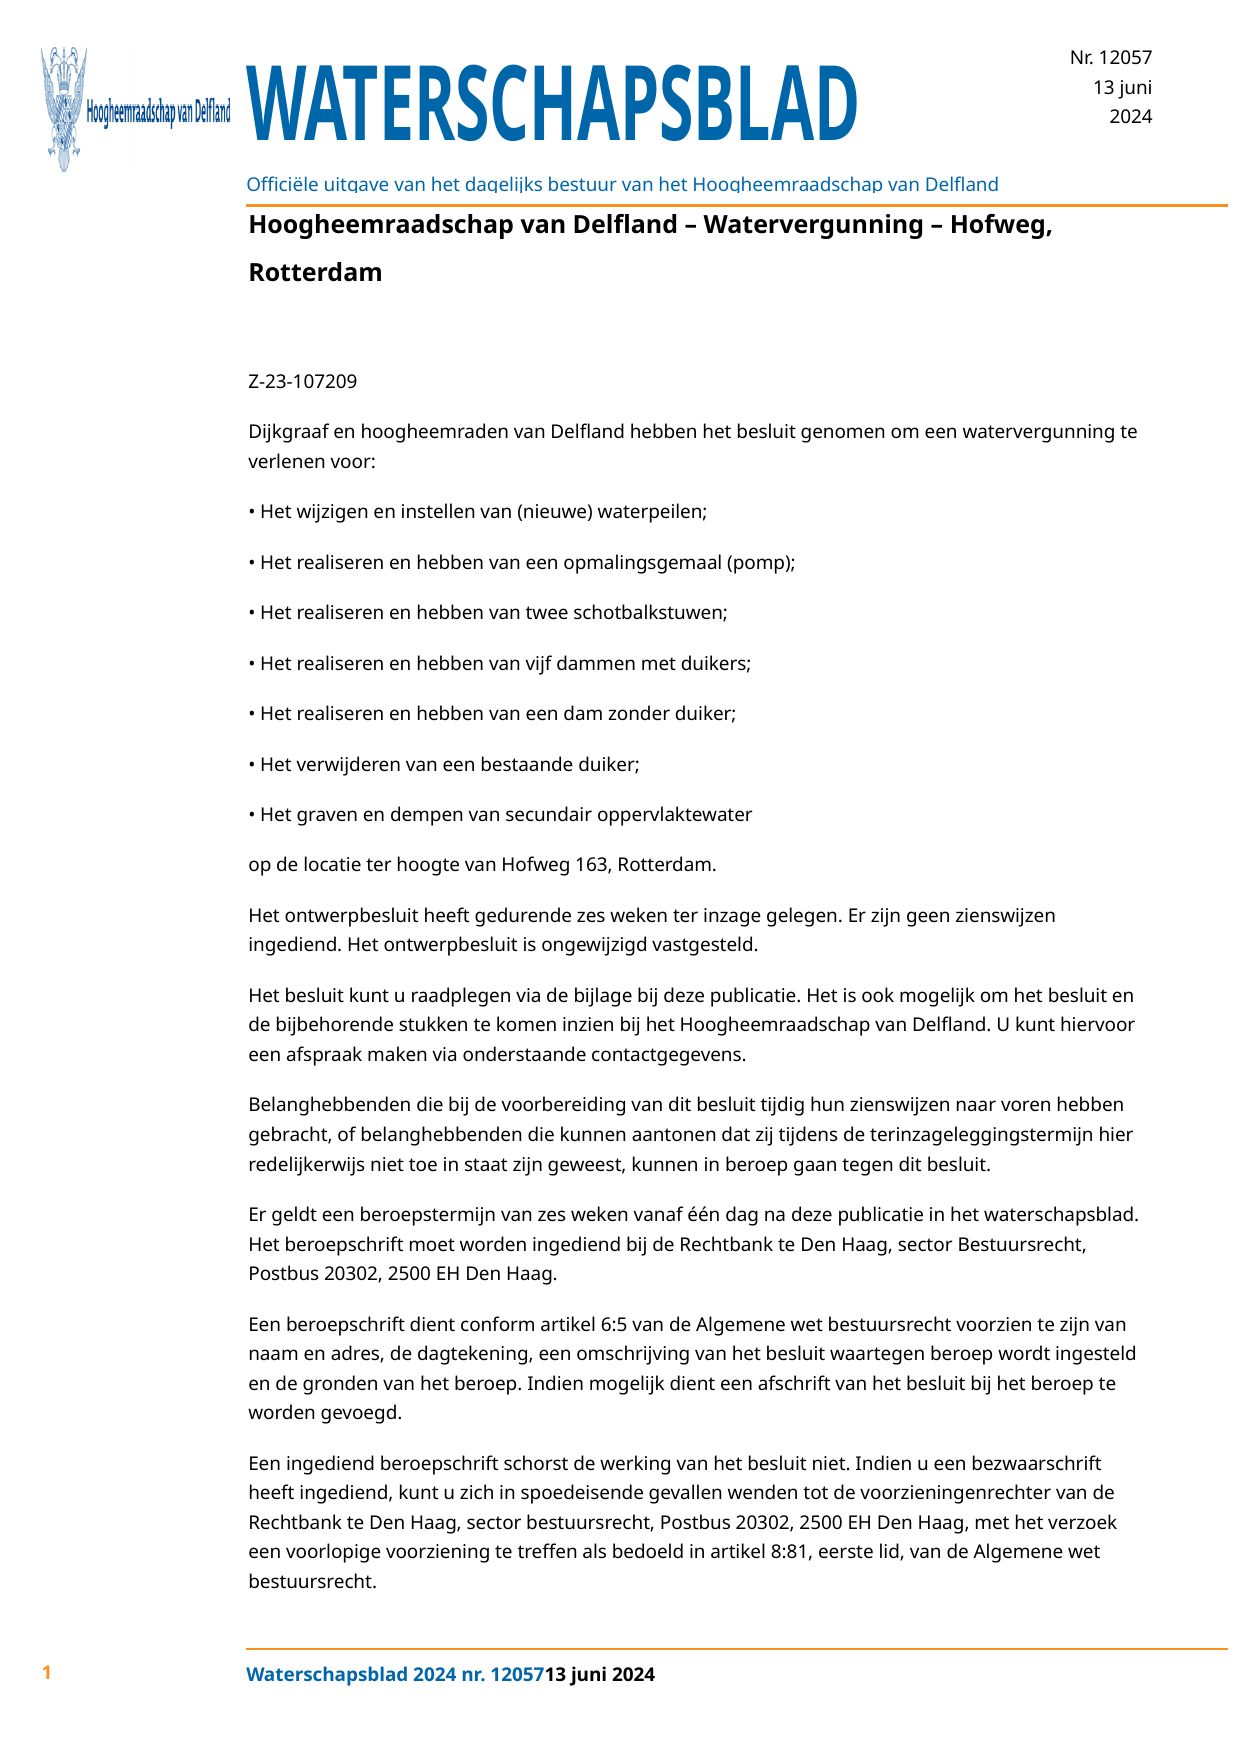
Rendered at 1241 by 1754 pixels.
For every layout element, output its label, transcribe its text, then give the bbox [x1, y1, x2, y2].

text op de locatie ter hoogte van Hofweg 163, Rotterdam. [248, 852, 1152, 877]
text Een ingediend beroepschrift schorst de werking van het besluit niet. Indien u een bezwaarschrift heeft ingediend, kunt u zich in spoedeisende gevallen wenden tot de voorzieningenrechter van de Rechtbank te Den Haag, sector bestuursrecht, Postbus 20302, 2500 EH Den Haag, met het verzoek een voorlopige voorziening te treffen als bedoeld in artikel 8:81, eerste lid, van de Algemene wet bestuursrecht. [248, 1450, 1152, 1594]
text Het ontwerpbesluit heeft gedurende zes weken ter inzage gelegen. Er zijn geen zienswijzen ingediend. Het ontwerpbesluit is ongewijzigd vastgesteld. [248, 902, 1152, 957]
text Een beroepschrift dient conform artikel 6:5 van de Algemene wet bestuursrecht voorzien te zijn van naam en adres, de dagtekening, een omschrijving van het besluit waartegen beroep wordt ingesteld en de gronden van het beroep. Indien mogelijk dient een afschrift van het besluit bij het beroep te worden gevoegd. [248, 1311, 1152, 1425]
text • Het realiseren en hebben van een opmalingsgemaal (pomp); [248, 549, 1152, 575]
text • Het wijzigen en instellen van (nieuwe) waterpeilen; [248, 499, 1152, 524]
text Het besluit kunt u raadplegen via de bijlage bij deze publicatie. Het is ook mogelijk om het besluit en de bijbehorende stukken te komen inzien bij het Hoogheemraadschap van Delfland. U kunt hiervoor een afspraak maken via onderstaande contactgegevens. [248, 982, 1152, 1067]
text • Het graven en dempen van secundair oppervlaktewater [248, 801, 1152, 827]
text • Het realiseren en hebben van vijf dammen met duikers; [248, 650, 1152, 676]
text • Het realiseren en hebben van twee schotbalkstuwen; [248, 599, 1152, 625]
text Hoogheemraadschap van Delfland – Watervergunning – Hofweg, Rotterdam [248, 207, 1152, 288]
text Z-23-107209 [248, 368, 1152, 394]
picture [41, 47, 231, 172]
text • Het realiseren en hebben van een dam zonder duiker; [248, 700, 1152, 726]
text • Het verwijderen van een bestaande duiker; [248, 751, 1152, 777]
text Dijkgraaf en hoogheemraden van Delfland hebben het besluit genomen om een watervergunning te verlenen voor: [248, 419, 1152, 474]
text Belanghebbenden die bij de voorbereiding van dit besluit tijdig hun zienswijzen naar voren hebben gebracht, of belanghebbenden die kunnen aantonen dat zij tijdens de terinzageleggingstermijn hier redelijkerwijs niet toe in staat zijn geweest, kunnen in beroep gaan tegen dit besluit. [248, 1092, 1152, 1177]
text Er geldt een beroepstermijn van zes weken vanaf één dag na deze publicatie in het waterschapsblad. Het beroepschrift moet worden ingediend bij de Rechtbank te Den Haag, sector Bestuursrecht, Postbus 20302, 2500 EH Den Haag. [248, 1201, 1152, 1286]
